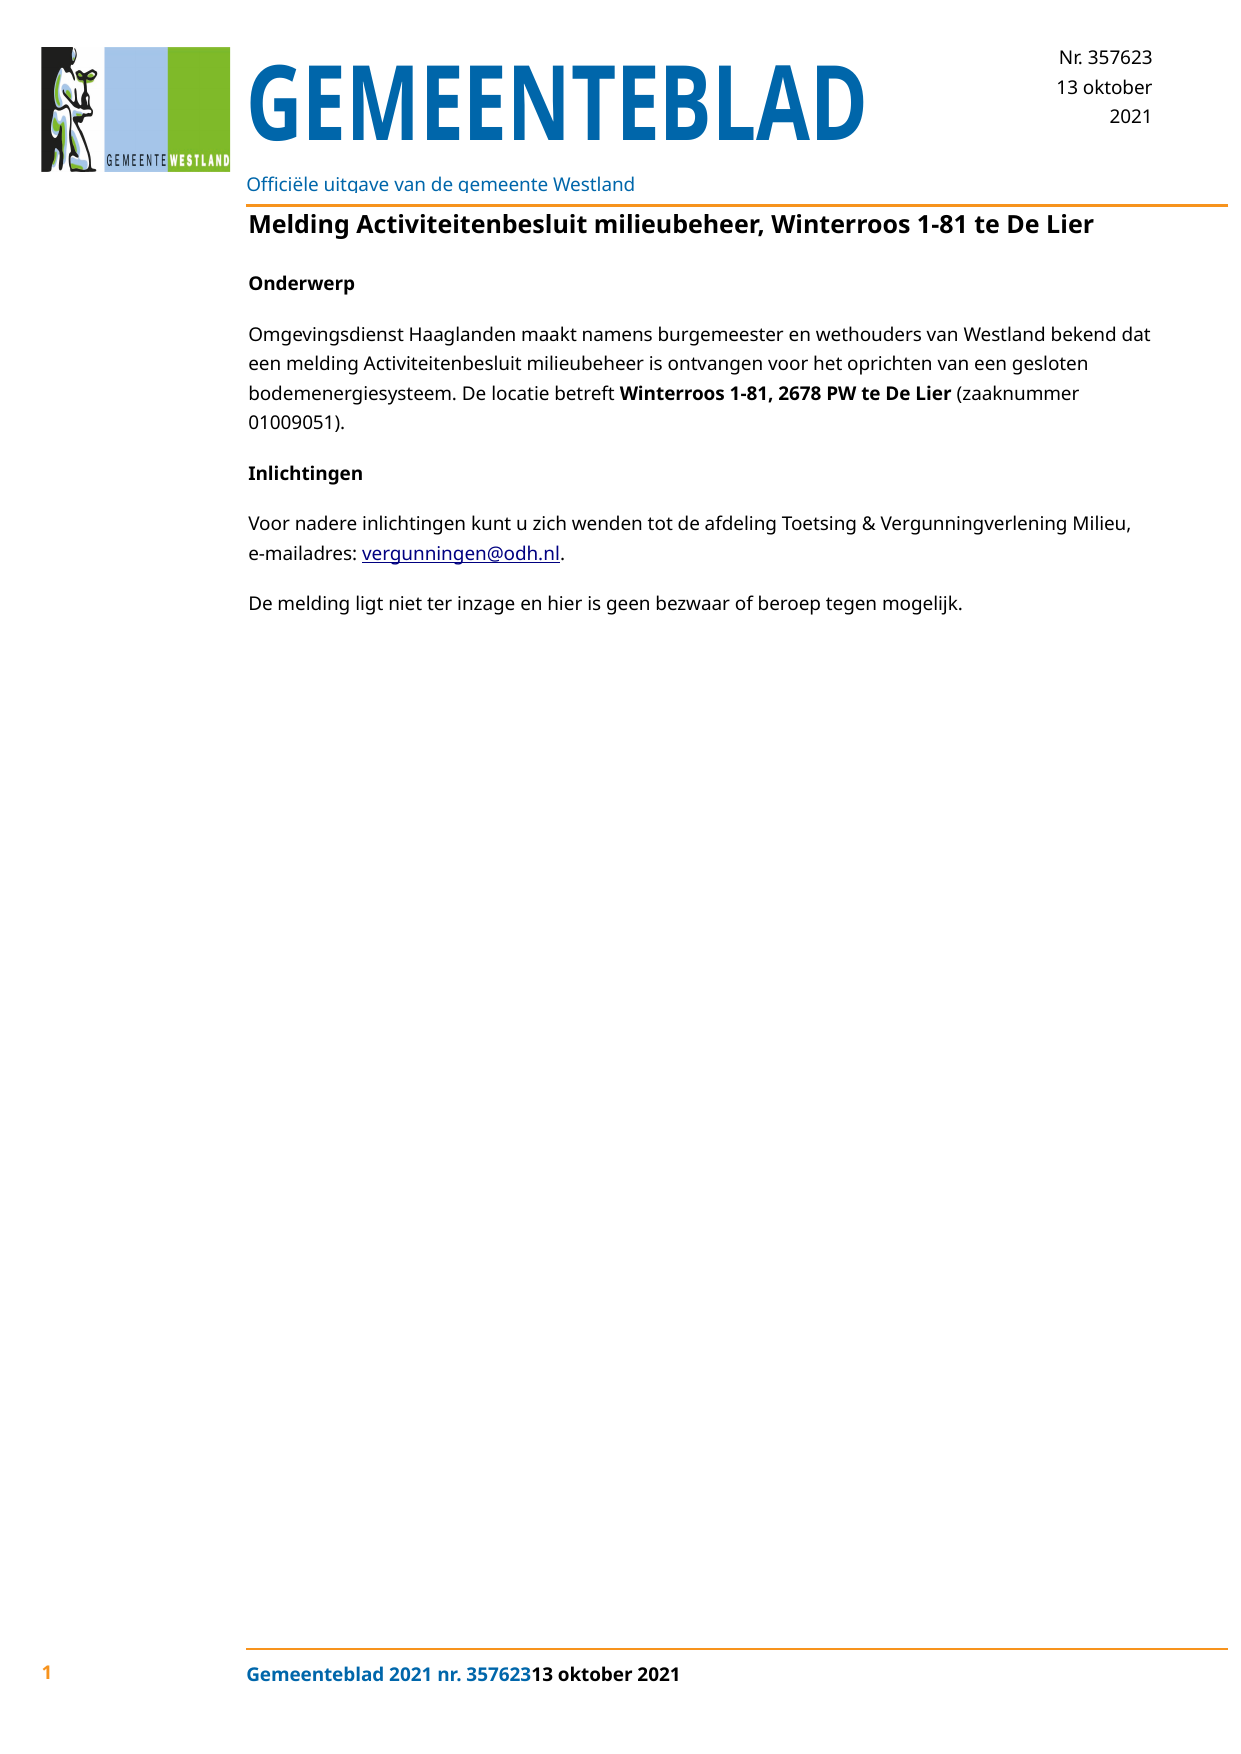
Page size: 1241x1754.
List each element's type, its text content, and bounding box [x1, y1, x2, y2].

text Omgevingsdienst Haaglanden maakt namens burgemeester en wethouders van Westland bekend dat een melding Activiteitenbesluit milieubeheer is ontvangen voor het oprichten van een gesloten bodemenergiesysteem. De locatie betreft Winterroos 1-81, 2678 PW te De Lier (zaaknummer 01009051). [248, 321, 1152, 435]
text Melding Activiteitenbesluit milieubeheer, Winterroos 1-81 te De Lier [248, 207, 1152, 241]
text Inlichtingen [248, 460, 1152, 486]
picture [41, 47, 231, 172]
text De melding ligt niet ter inzage en hier is geen bezwaar of beroep tegen mogelijk. [248, 590, 1152, 616]
text Voor nadere inlichtingen kunt u zich wenden tot de afdeling Toetsing & Vergunningverlening Milieu, e-mailadres: vergunningen@odh.nl. [248, 510, 1152, 566]
text Onderwerp [248, 270, 1152, 296]
